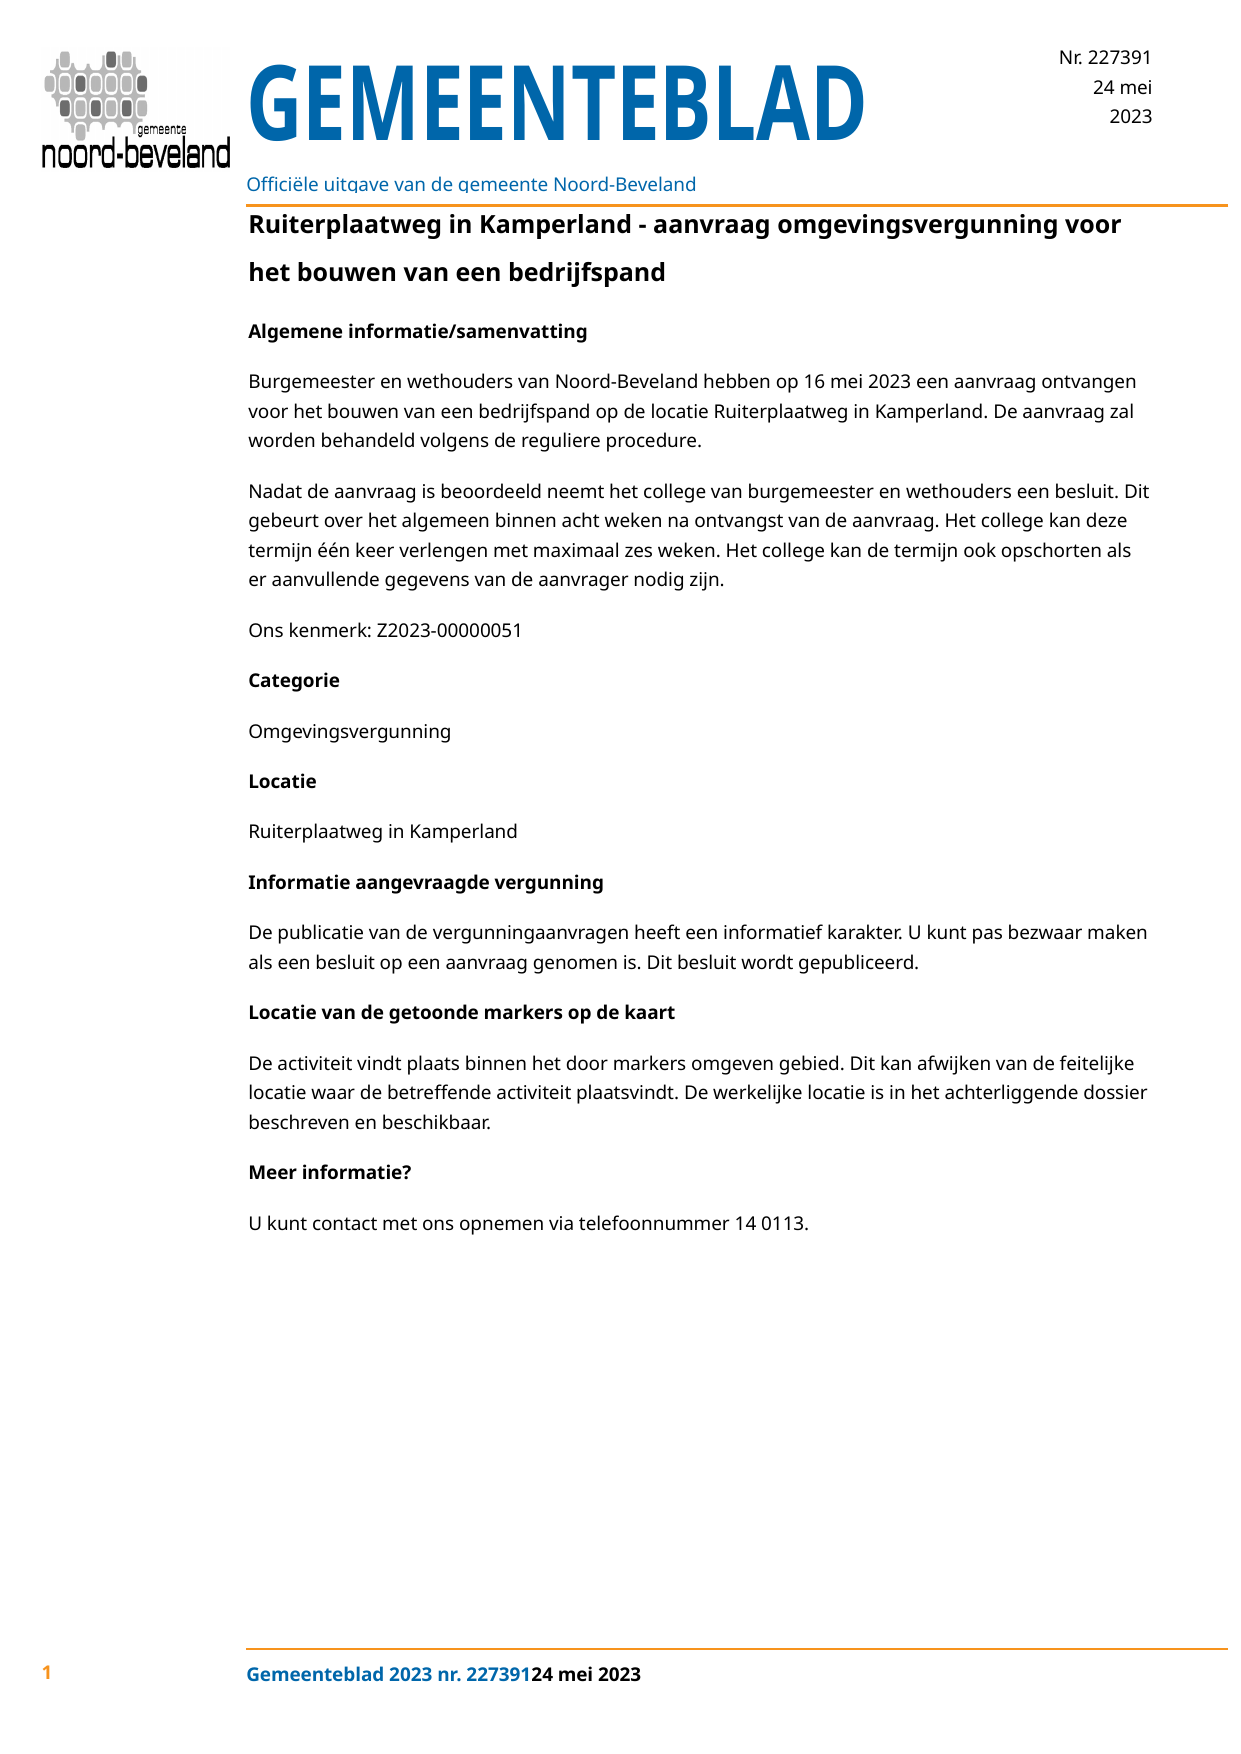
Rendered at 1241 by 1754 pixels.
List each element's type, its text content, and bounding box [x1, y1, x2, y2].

picture [41, 47, 231, 172]
text De publicatie van de vergunningaanvragen heeft een informatief karakter. U kunt pas bezwaar maken als een besluit op een aanvraag genomen is. Dit besluit wordt gepubliceerd. [248, 919, 1152, 975]
text Ruiterplaatweg in Kamperland - aanvraag omgevingsvergunning voor het bouwen van een bedrijfspand [248, 207, 1152, 288]
text De activiteit vindt plaats binnen het door markers omgeven gebied. Dit kan afwijken van de feitelijke locatie waar de betreffende activiteit plaatsvindt. De werkelijke locatie is in het achterliggende dossier beschreven en beschikbaar. [248, 1050, 1152, 1135]
text Burgemeester en wethouders van Noord-Beveland hebben op 16 mei 2023 een aanvraag ontvangen voor het bouwen van een bedrijfspand op de locatie Ruiterplaatweg in Kamperland. De aanvraag zal worden behandeld volgens de reguliere procedure. [248, 368, 1152, 453]
text U kunt contact met ons opnemen via telefoonnummer 14 0113. [248, 1210, 1152, 1236]
text Meer informatie? [248, 1159, 1152, 1185]
text Omgevingsvergunning [248, 718, 1152, 744]
text Nadat de aanvraag is beoordeeld neemt het college van burgemeester en wethouders een besluit. Dit gebeurt over het algemeen binnen acht weken na ontvangst van de aanvraag. Het college kan deze termijn één keer verlengen met maximaal zes weken. Het college kan de termijn ook opschorten als er aanvullende gegevens van de aanvrager nodig zijn. [248, 478, 1152, 592]
text Informatie aangevraagde vergunning [248, 869, 1152, 895]
text Algemene informatie/samenvatting [248, 318, 1152, 344]
text Categorie [248, 667, 1152, 693]
text Locatie [248, 768, 1152, 794]
text Ruiterplaatweg in Kamperland [248, 819, 1152, 844]
text Ons kenmerk: Z2023-00000051 [248, 617, 1152, 643]
text Locatie van de getoonde markers op de kaart [248, 999, 1152, 1025]
